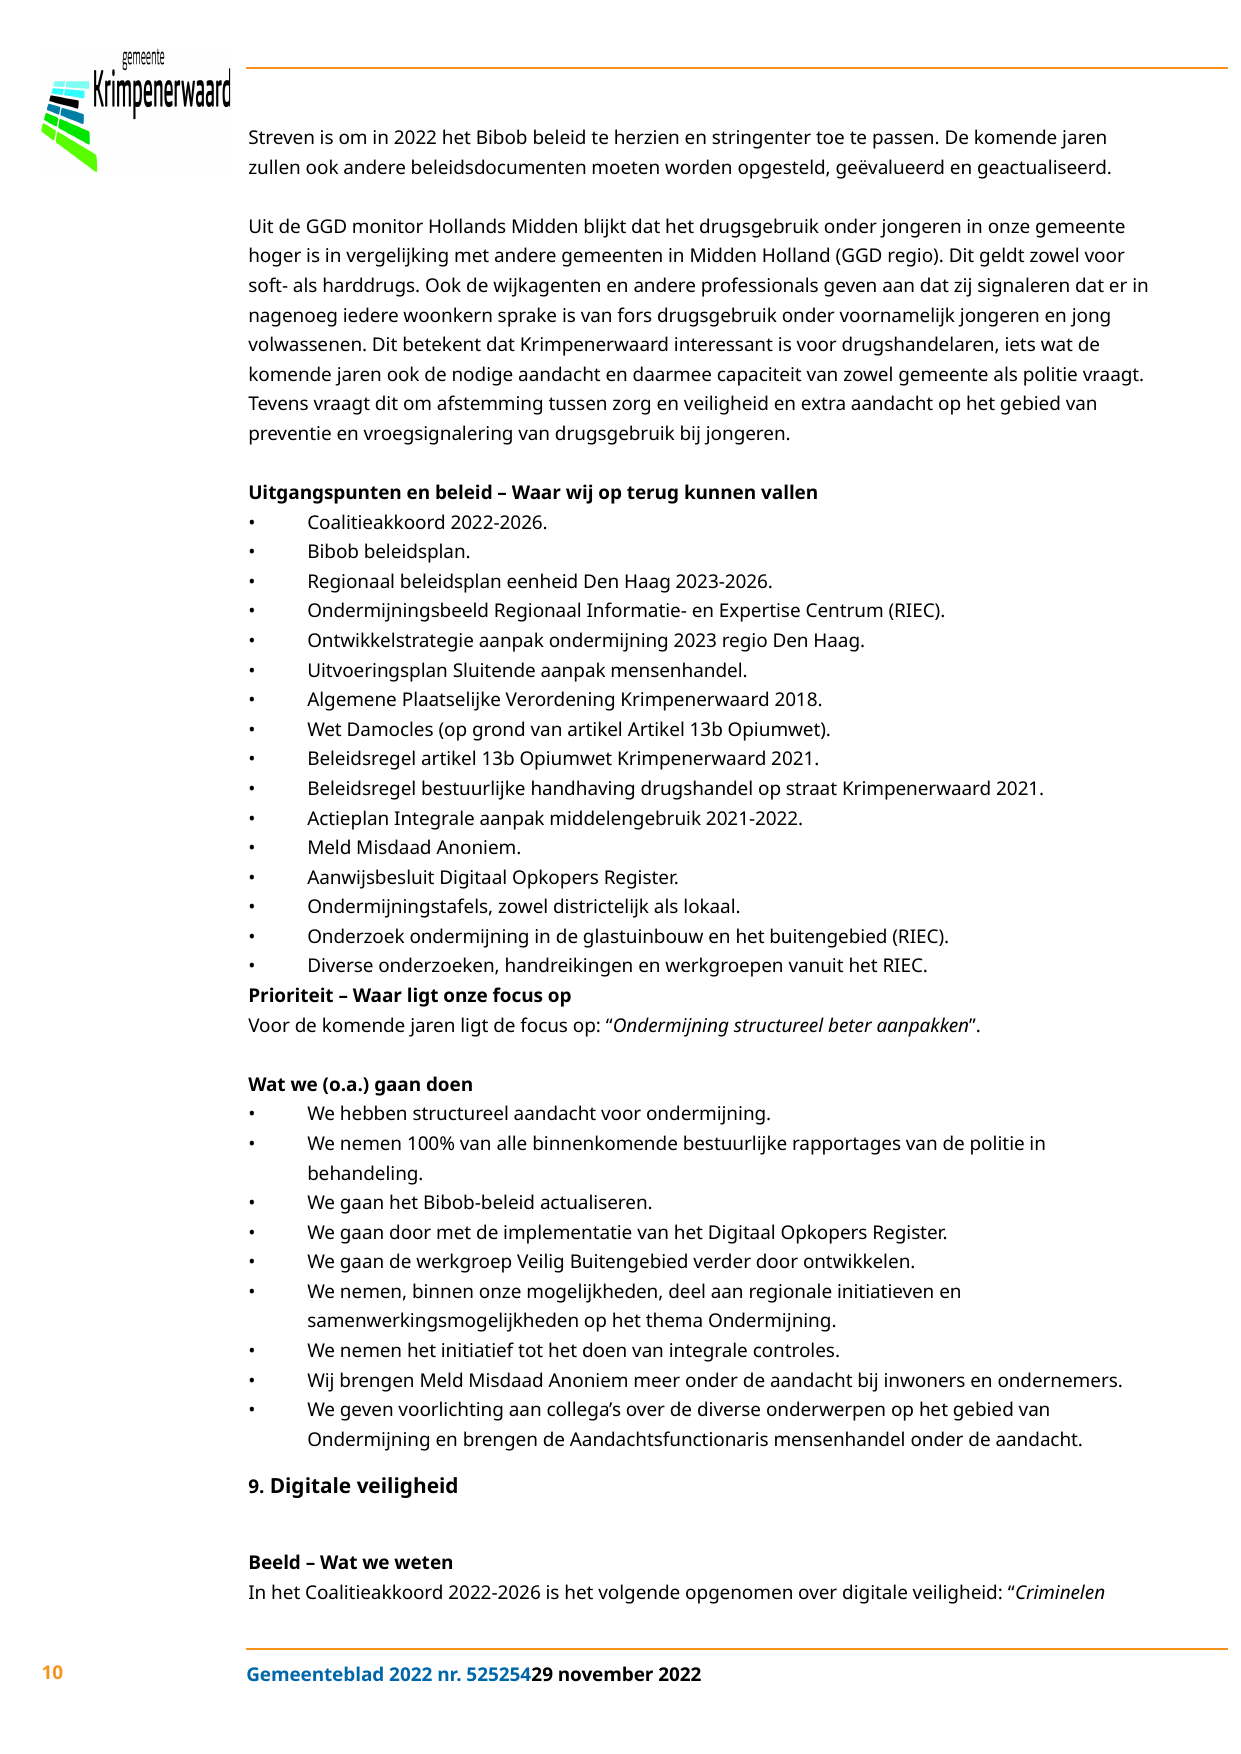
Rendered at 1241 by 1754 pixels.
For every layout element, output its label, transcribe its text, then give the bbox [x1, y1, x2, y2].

list We hebben structureel aandacht voor ondermijning. [248, 1101, 1152, 1126]
list We gaan het Bibob-beleid actualiseren. [248, 1189, 1152, 1215]
text In het Coalitieakkoord 2022-2026 is het volgende opgenomen over digitale veiligheid: “Criminelen [248, 1579, 1152, 1605]
list Actieplan Integrale aanpak middelengebruik 2021-2022. [248, 805, 1152, 831]
text Wat we (o.a.) gaan doen [248, 1071, 1152, 1097]
list Beleidsregel bestuurlijke handhaving drugshandel op straat Krimpenerwaard 2021. [248, 775, 1152, 801]
list We gaan de werkgroep Veilig Buitengebied verder door ontwikkelen. [248, 1248, 1152, 1274]
text Beeld – Wat we weten [248, 1549, 1152, 1575]
text Voor de komende jaren ligt de focus op: “Ondermijning structureel beter aanpakken”. [248, 1012, 1152, 1038]
list Uitvoeringsplan Sluitende aanpak mensenhandel. [248, 657, 1152, 683]
list Coalitieakkoord 2022-2026. [248, 509, 1152, 535]
text Streven is om in 2022 het Bibob beleid te herzien en stringenter toe te passen. De komende jaren zullen ook andere beleidsdocumenten moeten worden opgesteld, geëvalueerd en geactualiseerd. [248, 124, 1152, 180]
list Bibob beleidsplan. [248, 538, 1152, 564]
list Ontwikkelstrategie aanpak ondermijning 2023 regio Den Haag. [248, 627, 1152, 653]
picture [41, 47, 231, 172]
list We nemen het initiatief tot het doen van integrale controles. [248, 1337, 1152, 1363]
list Ondermijningsbeeld Regionaal Informatie- en Expertise Centrum (RIEC). [248, 598, 1152, 623]
list We nemen 100% van alle binnenkomende bestuurlijke rapportages van de politie in behandeling. [248, 1130, 1152, 1186]
list We gaan door met de implementatie van het Digitaal Opkopers Register. [248, 1219, 1152, 1245]
list We geven voorlichting aan collega’s over de diverse onderwerpen op het gebied van Ondermijning en brengen de Aandachtsfunctionaris mensenhandel onder de aandacht. [248, 1396, 1152, 1452]
list Regionaal beleidsplan eenheid Den Haag 2023-2026. [248, 568, 1152, 594]
list Aanwijsbesluit Digitaal Opkopers Register. [248, 864, 1152, 890]
list Onderzoek ondermijning in de glastuinbouw en het buitengebied (RIEC). [248, 923, 1152, 949]
list Meld Misdaad Anoniem. [248, 834, 1152, 860]
list Wij brengen Meld Misdaad Anoniem meer onder de aandacht bij inwoners en ondernemers. [248, 1367, 1152, 1393]
list Diverse onderzoeken, handreikingen en werkgroepen vanuit het RIEC. [248, 953, 1152, 978]
list Beleidsregel artikel 13b Opiumwet Krimpenerwaard 2021. [248, 746, 1152, 771]
list We nemen, binnen onze mogelijkheden, deel aan regionale initiatieven en samenwerkingsmogelijkheden op het thema Ondermijning. [248, 1278, 1152, 1333]
list Algemene Plaatselijke Verordening Krimpenerwaard 2018. [248, 686, 1152, 712]
text Prioriteit – Waar ligt onze focus op [248, 982, 1152, 1008]
text Uitgangspunten en beleid – Waar wij op terug kunnen vallen [248, 479, 1152, 505]
text Uit de GGD monitor Hollands Midden blijkt dat het drugsgebruik onder jongeren in onze gemeente hoger is in vergelijking met andere gemeenten in Midden Holland (GGD regio). Dit geldt zowel voor soft- als harddrugs. Ook de wijkagenten en andere professionals geven aan dat zij signaleren dat er in nagenoeg iedere woonkern sprake is van fors drugsgebruik onder voornamelijk jongeren en jong volwassenen. Dit betekent dat Krimpenerwaard interessant is voor drugshandelaren, iets wat de komende jaren ook de nodige aandacht en daarmee capaciteit van zowel gemeente als politie vraagt. Tevens vraagt dit om afstemming tussen zorg en veiligheid en extra aandacht op het gebied van preventie en vroegsignalering van drugsgebruik bij jongeren. [248, 213, 1152, 446]
list Wet Damocles (op grond van artikel Artikel 13b Opiumwet). [248, 716, 1152, 742]
list Ondermijningstafels, zowel districtelijk als lokaal. [248, 893, 1152, 919]
text 9. Digitale veiligheid [248, 1472, 1152, 1500]
